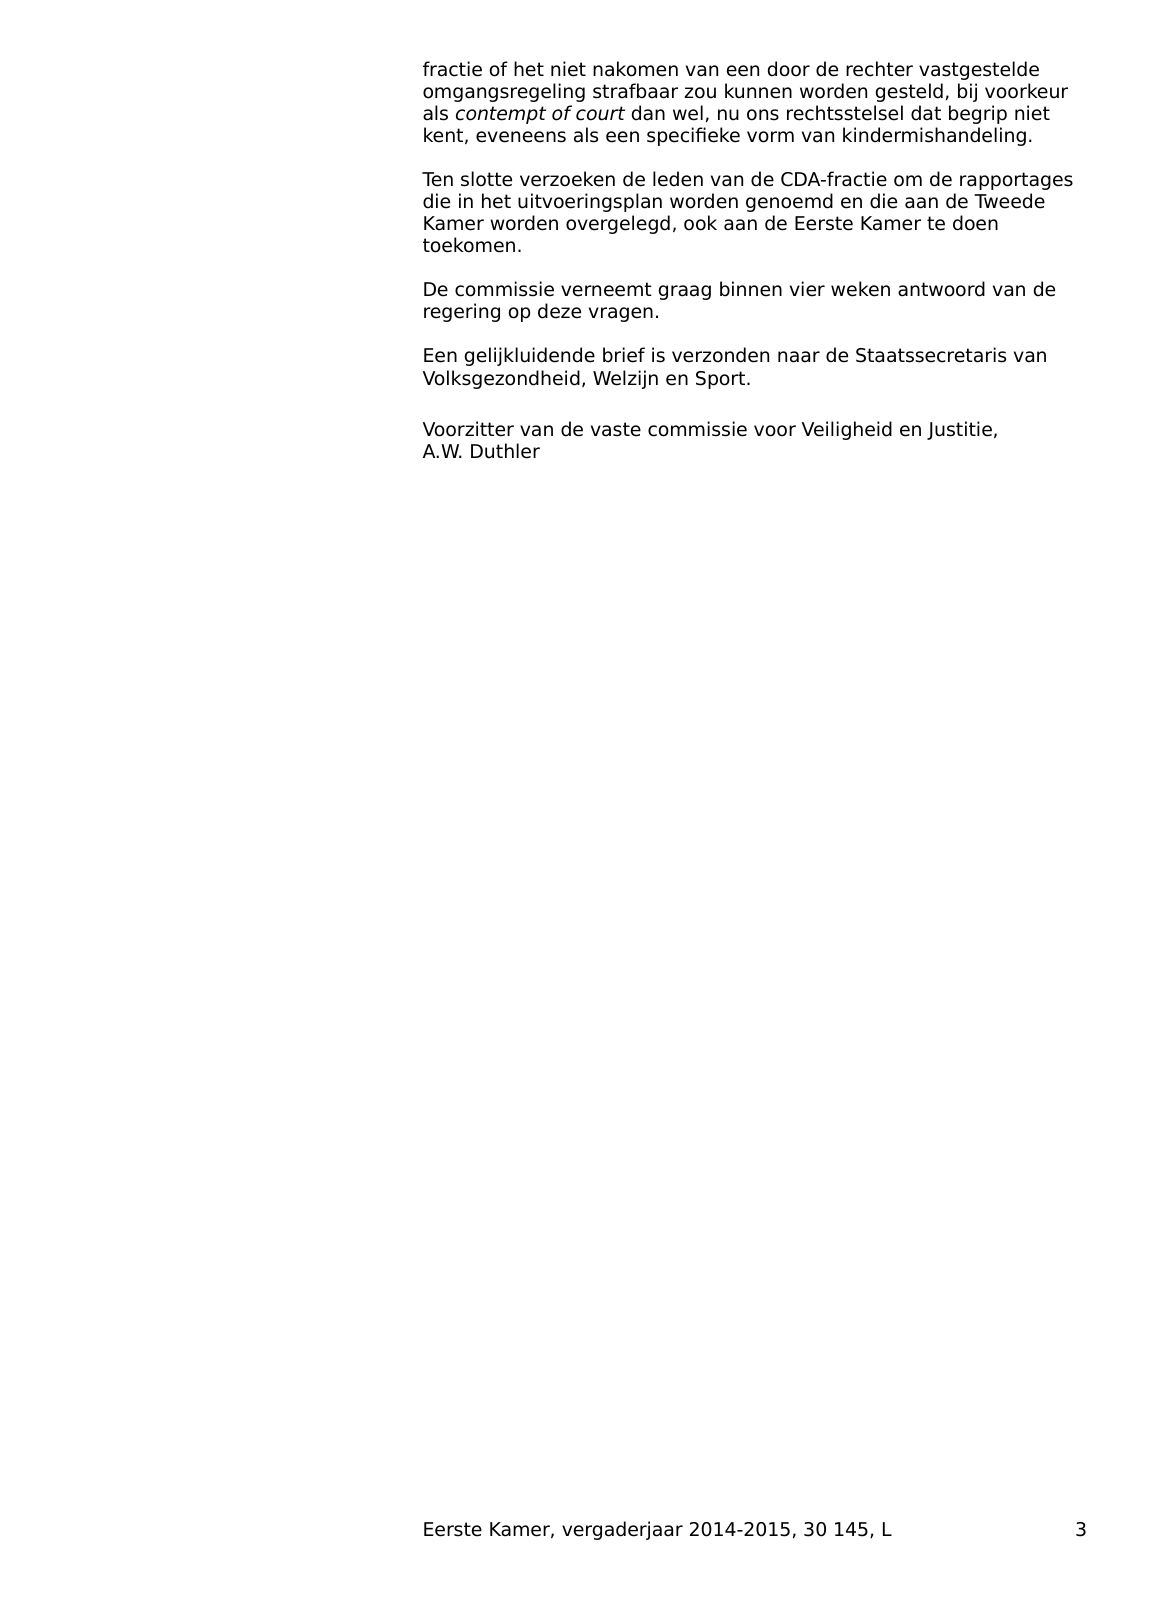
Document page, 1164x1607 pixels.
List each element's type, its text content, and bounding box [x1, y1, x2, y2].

text De commissie verneemt graag binnen vier weken antwoord van de regering op deze vragen. [422, 279, 1087, 323]
text Voorzitter van de vaste commissie voor Veiligheid en Justitie, A.W. Duthler [422, 419, 1087, 463]
text Ten slotte verzoeken de leden van de CDA-fractie om de rapportages die in het uitvoeringsplan worden genoemd en die aan de Tweede Kamer worden overgelegd, ook aan de Eerste Kamer te doen toekomen. [422, 169, 1087, 257]
text fractie of het niet nakomen van een door de rechter vastgestelde omgangsregeling strafbaar zou kunnen worden gesteld, bij voorkeur als contempt of court dan wel, nu ons rechtsstelsel dat begrip niet kent, eveneens als een specifieke vorm van kindermishandeling. [422, 59, 1087, 147]
text Een gelijkluidende brief is verzonden naar de Staatssecretaris van Volksgezondheid, Welzijn en Sport. [422, 345, 1087, 389]
